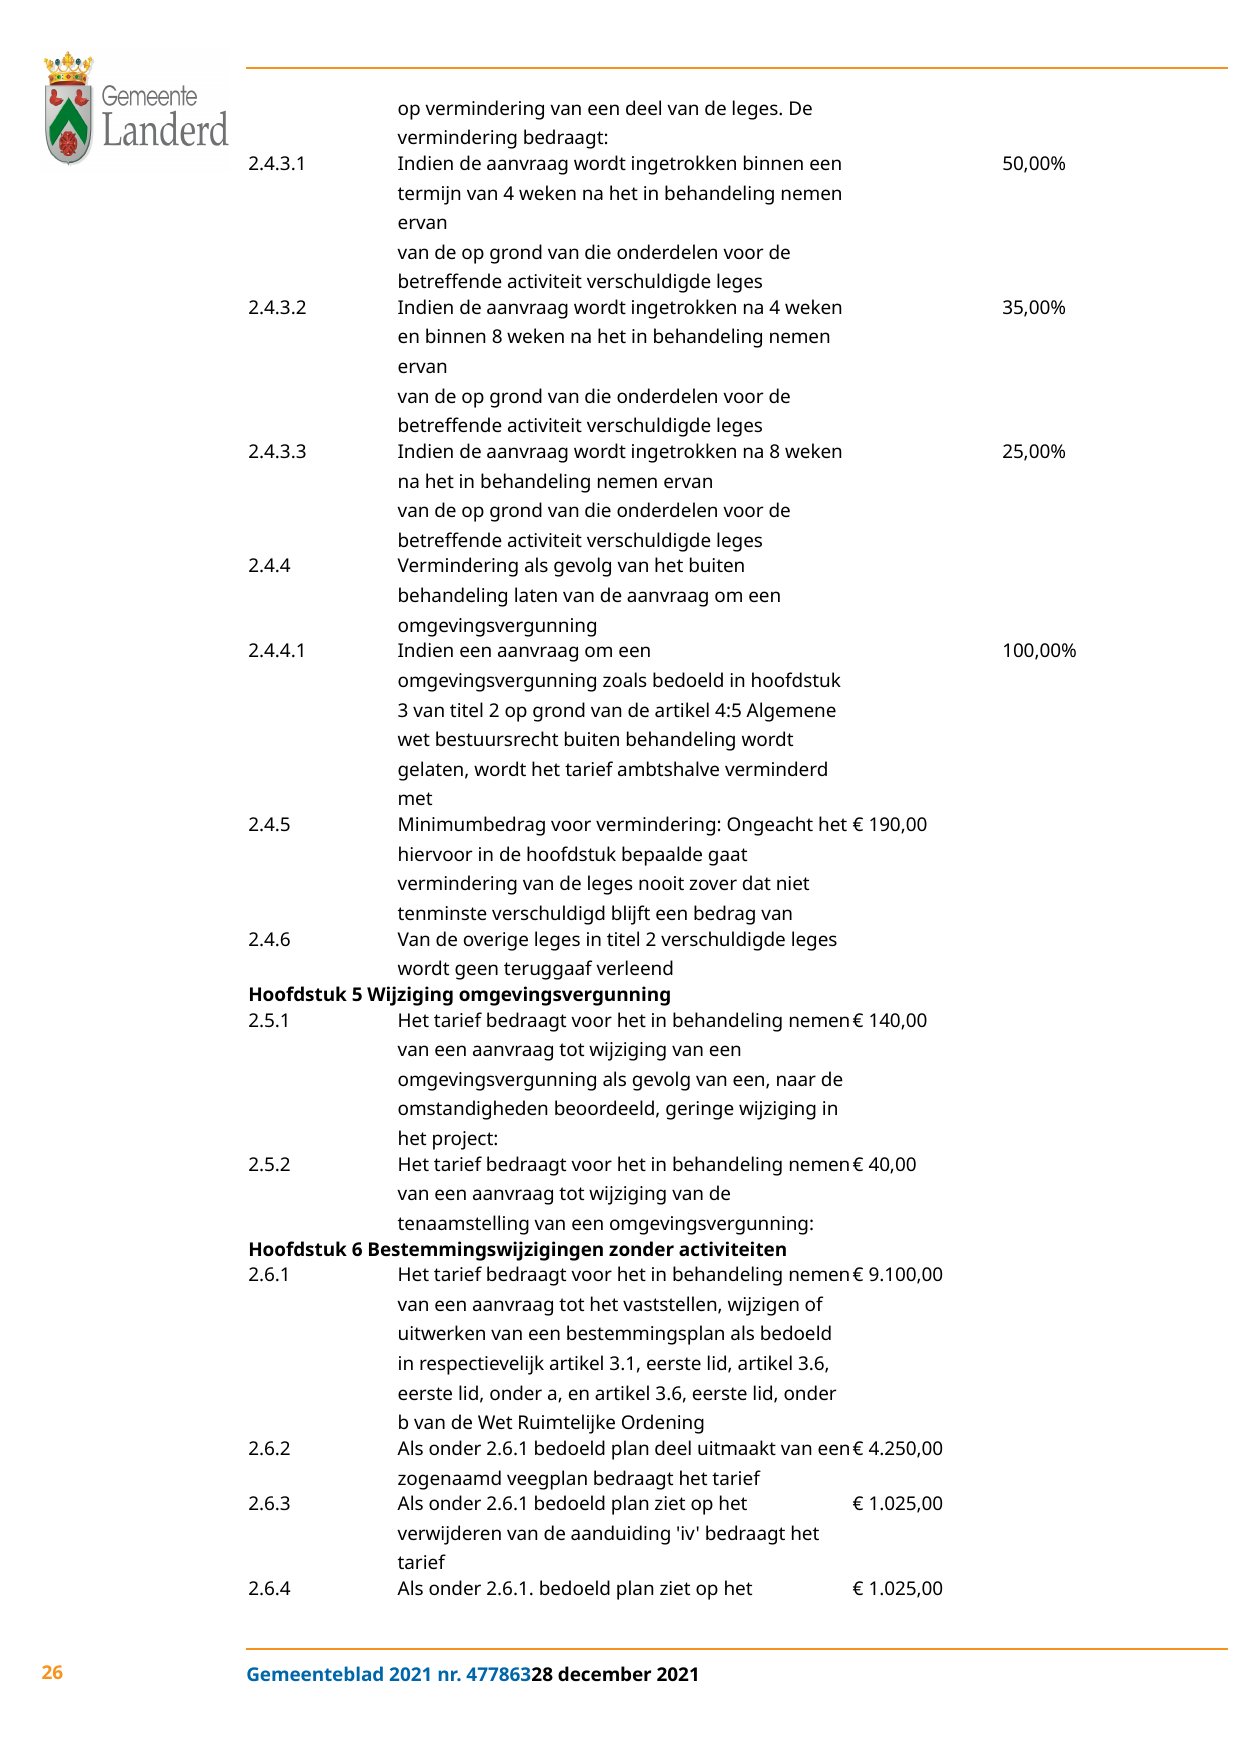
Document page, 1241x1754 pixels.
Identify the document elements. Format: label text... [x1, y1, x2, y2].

table_cell Als onder 2.6.1. bedoeld plan ziet op het [398, 1575, 852, 1601]
table_cell [1002, 926, 1152, 981]
table_cell [853, 638, 1002, 811]
table_cell Van de overige leges in titel 2 verschuldigde leges wordt geen teruggaaf verleend [398, 926, 852, 981]
table_cell 2.6.4 [248, 1575, 397, 1601]
table_cell op vermindering van een deel van de leges. De vermindering bedraagt: [398, 95, 852, 150]
table_cell [1002, 553, 1152, 638]
table_cell [853, 95, 1002, 150]
table_cell [853, 926, 1002, 981]
table_cell 2.5.1 [248, 1007, 397, 1151]
table_cell [1002, 1007, 1152, 1151]
table_cell [1002, 1151, 1152, 1236]
table_cell Indien de aanvraag wordt ingetrokken binnen een termijn van 4 weken na het in behandeling nemen ervan van de op grond van die onderdelen voor de betreffende activiteit verschuldigde leges [398, 150, 852, 294]
table_cell [1002, 1490, 1152, 1575]
table_cell Indien een aanvraag om een omgevingsvergunning zoals bedoeld in hoofdstuk 3 van titel 2 op grond van de artikel 4:5 Algemene wet bestuursrecht buiten behandeling wordt gelaten, wordt het tarief ambtshalve verminderd met [398, 638, 852, 811]
table_cell 2.4.4 [248, 553, 397, 638]
table_cell Hoofdstuk 6 Bestemmingswijzigingen zonder activiteiten [248, 1236, 1152, 1261]
table_cell Vermindering als gevolg van het buiten behandeling laten van de aanvraag om een omgevingsvergunning [398, 553, 852, 638]
table_cell [1002, 811, 1152, 926]
table_cell 2.5.2 [248, 1151, 397, 1236]
picture [41, 47, 231, 172]
table_cell [1002, 95, 1152, 150]
table_cell € 4.250,00 [853, 1435, 1002, 1490]
table_cell [853, 438, 1002, 553]
table_cell [853, 150, 1002, 294]
table_cell Het tarief bedraagt voor het in behandeling nemen van een aanvraag tot wijziging van een omgevingsvergunning als gevolg van een, naar de omstandigheden beoordeeld, geringe wijziging in het project: [398, 1007, 852, 1151]
table_cell Het tarief bedraagt voor het in behandeling nemen van een aanvraag tot wijziging van de tenaamstelling van een omgevingsvergunning: [398, 1151, 852, 1236]
table_cell 25,00% [1002, 438, 1152, 553]
table_cell Indien de aanvraag wordt ingetrokken na 4 weken en binnen 8 weken na het in behandeling nemen ervan van de op grond van die onderdelen voor de betreffende activiteit verschuldigde leges [398, 294, 852, 438]
table_cell 50,00% [1002, 150, 1152, 294]
table_cell Indien de aanvraag wordt ingetrokken na 8 weken na het in behandeling nemen ervan van de op grond van die onderdelen voor de betreffende activiteit verschuldigde leges [398, 438, 852, 553]
table_cell € 1.025,00 [853, 1490, 1002, 1575]
table_cell 2.4.6 [248, 926, 397, 981]
table_cell € 140,00 [853, 1007, 1002, 1151]
table_cell [1002, 1575, 1152, 1601]
table_cell 2.6.2 [248, 1435, 397, 1490]
table_cell [853, 553, 1002, 638]
table_cell 2.6.3 [248, 1490, 397, 1575]
table_cell € 1.025,00 [853, 1575, 1002, 1601]
table_cell 2.4.3.1 [248, 150, 397, 294]
table_cell [853, 294, 1002, 438]
table_cell € 190,00 [853, 811, 1002, 926]
table_cell 2.4.3.2 [248, 294, 397, 438]
table_cell Hoofdstuk 5 Wijziging omgevingsvergunning [248, 981, 1152, 1007]
table_cell € 9.100,00 [853, 1261, 1002, 1435]
table_cell [1002, 1261, 1152, 1435]
table_cell Het tarief bedraagt voor het in behandeling nemen van een aanvraag tot het vaststellen, wijzigen of uitwerken van een bestemmingsplan als bedoeld in respectievelijk artikel 3.1, eerste lid, artikel 3.6, eerste lid, onder a, en artikel 3.6, eerste lid, onder b van de Wet Ruimtelijke Ordening [398, 1261, 852, 1435]
table_cell 2.4.3.3 [248, 438, 397, 553]
table_cell 2.4.5 [248, 811, 397, 926]
table_cell € 40,00 [853, 1151, 1002, 1236]
table_cell [248, 95, 397, 150]
table_cell 100,00% [1002, 638, 1152, 811]
table_cell 2.6.1 [248, 1261, 397, 1435]
table_cell Minimumbedrag voor vermindering: Ongeacht het hiervoor in de hoofdstuk bepaalde gaat vermindering van de leges nooit zover dat niet tenminste verschuldigd blijft een bedrag van [398, 811, 852, 926]
table_cell [1002, 1435, 1152, 1490]
table_cell Als onder 2.6.1 bedoeld plan ziet op het verwijderen van de aanduiding 'iv' bedraagt het tarief [398, 1490, 852, 1575]
table_cell 35,00% [1002, 294, 1152, 438]
table_cell Als onder 2.6.1 bedoeld plan deel uitmaakt van een zogenaamd veegplan bedraagt het tarief [398, 1435, 852, 1490]
table_cell 2.4.4.1 [248, 638, 397, 811]
